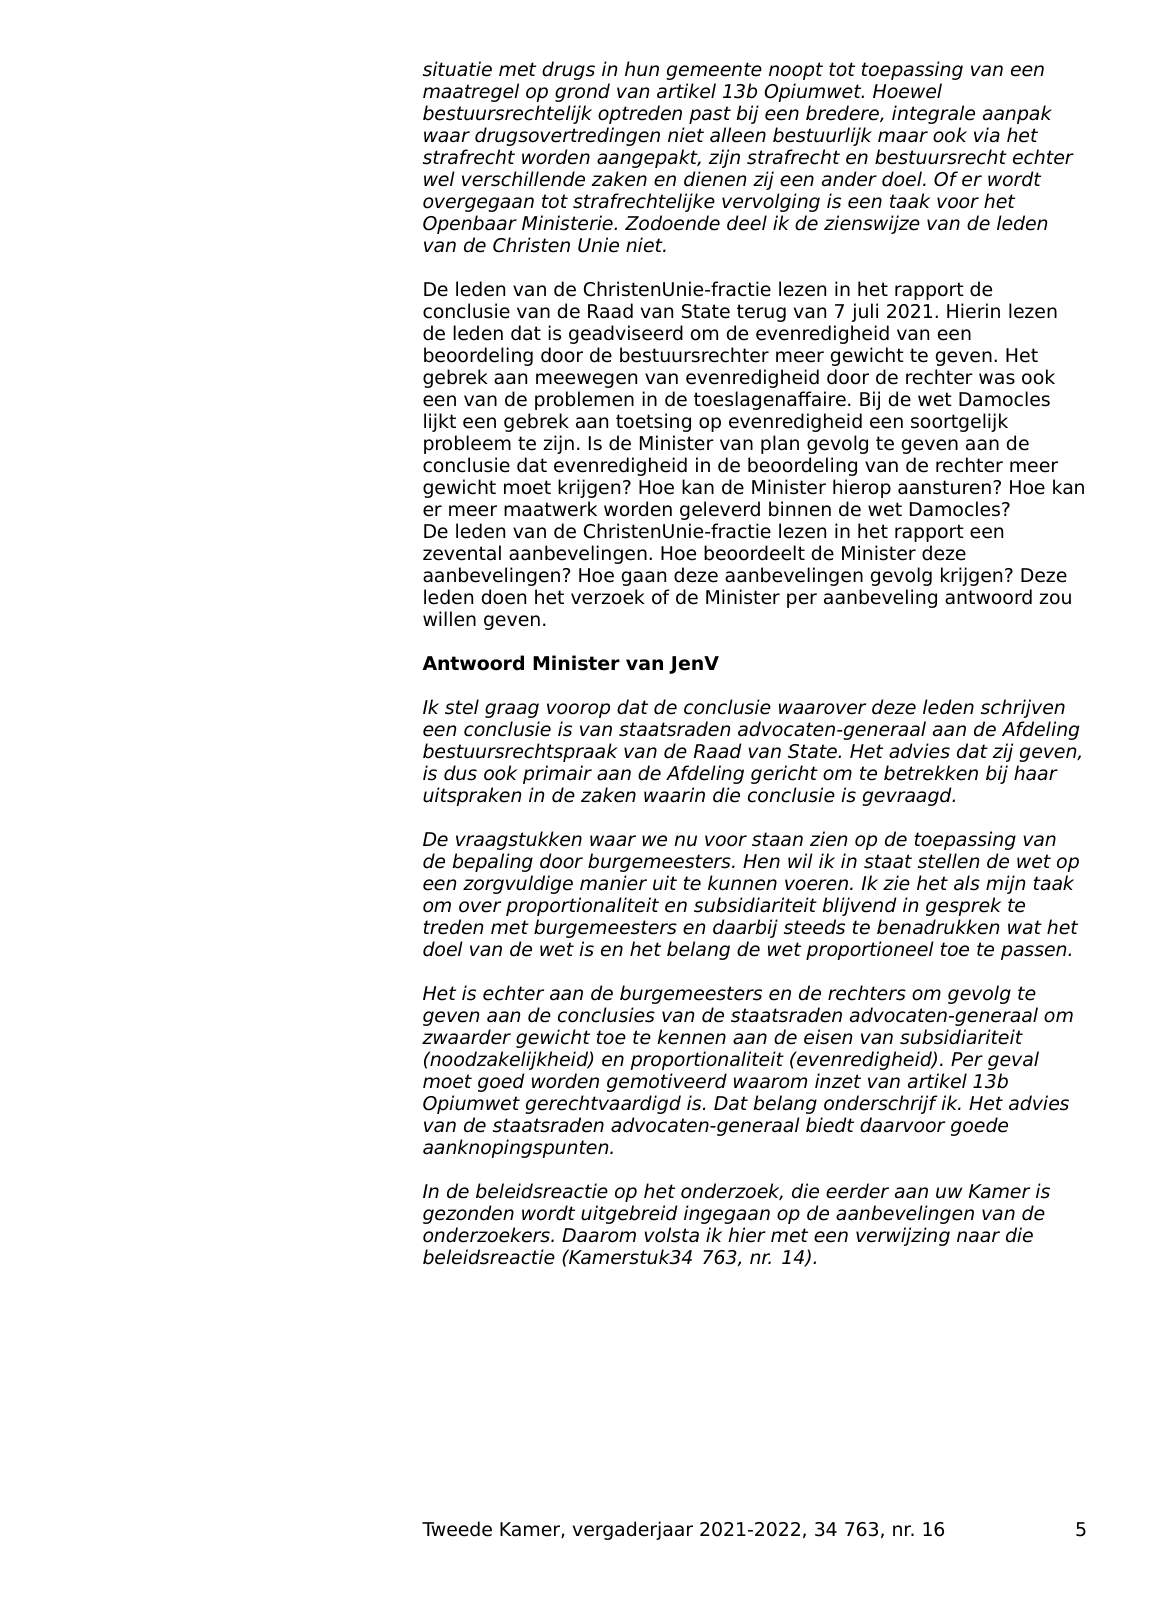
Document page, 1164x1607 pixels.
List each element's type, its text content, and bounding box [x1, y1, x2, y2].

text Ik stel graag voorop dat de conclusie waarover deze leden schrijven een conclusie is van staatsraden advocaten-generaal aan de Afdeling bestuursrechtspraak van de Raad van State. Het advies dat zij geven, is dus ook primair aan de Afdeling gericht om te betrekken bij haar uitspraken in de zaken waarin die conclusie is gevraagd. [422, 697, 1087, 807]
text situatie met drugs in hun gemeente noopt tot toepassing van een maatregel op grond van artikel 13b Opiumwet. Hoewel bestuursrechtelijk optreden past bij een bredere, integrale aanpak waar drugsovertredingen niet alleen bestuurlijk maar ook via het strafrecht worden aangepakt, zijn strafrecht en bestuursrecht echter wel verschillende zaken en dienen zij een ander doel. Of er wordt overgegaan tot strafrechtelijke vervolging is een taak voor het Openbaar Ministerie. Zodoende deel ik de zienswijze van de leden van de Christen Unie niet. [422, 59, 1087, 257]
text De leden van de ChristenUnie-fractie lezen in het rapport de conclusie van de Raad van State terug van 7 juli 2021. Hierin lezen de leden dat is geadviseerd om de evenredigheid van een beoordeling door de bestuursrechter meer gewicht te geven. Het gebrek aan meewegen van evenredigheid door de rechter was ook een van de problemen in de toeslagenaffaire. Bij de wet Damocles lijkt een gebrek aan toetsing op evenredigheid een soortgelijk probleem te zijn. Is de Minister van plan gevolg te geven aan de conclusie dat evenredigheid in de beoordeling van de rechter meer gewicht moet krijgen? Hoe kan de Minister hierop aansturen? Hoe kan er meer maatwerk worden geleverd binnen de wet Damocles? [422, 279, 1087, 521]
text De vraagstukken waar we nu voor staan zien op de toepassing van de bepaling door burgemeesters. Hen wil ik in staat stellen de wet op een zorgvuldige manier uit te kunnen voeren. Ik zie het als mijn taak om over proportionaliteit en subsidiariteit blijvend in gesprek te treden met burgemeesters en daarbij steeds te benadrukken wat het doel van de wet is en het belang de wet proportioneel toe te passen. [422, 829, 1087, 961]
text In de beleidsreactie op het onderzoek, die eerder aan uw Kamer is gezonden wordt uitgebreid ingegaan op de aanbevelingen van de onderzoekers. Daarom volsta ik hier met een verwijzing naar die beleidsreactie (Kamerstuk34 763, nr. 14). [422, 1181, 1087, 1269]
text De leden van de ChristenUnie-fractie lezen in het rapport een zevental aanbevelingen. Hoe beoordeelt de Minister deze aanbevelingen? Hoe gaan deze aanbevelingen gevolg krijgen? Deze leden doen het verzoek of de Minister per aanbeveling antwoord zou willen geven. [422, 521, 1087, 631]
text Het is echter aan de burgemeesters en de rechters om gevolg te geven aan de conclusies van de staatsraden advocaten-generaal om zwaarder gewicht toe te kennen aan de eisen van subsidiariteit (noodzakelijkheid) en proportionaliteit (evenredigheid). Per geval moet goed worden gemotiveerd waarom inzet van artikel 13b Opiumwet gerechtvaardigd is. Dat belang onderschrijf ik. Het advies van de staatsraden advocaten-generaal biedt daarvoor goede aanknopingspunten. [422, 983, 1087, 1159]
subtitle Antwoord Minister van JenV [422, 653, 1087, 675]
